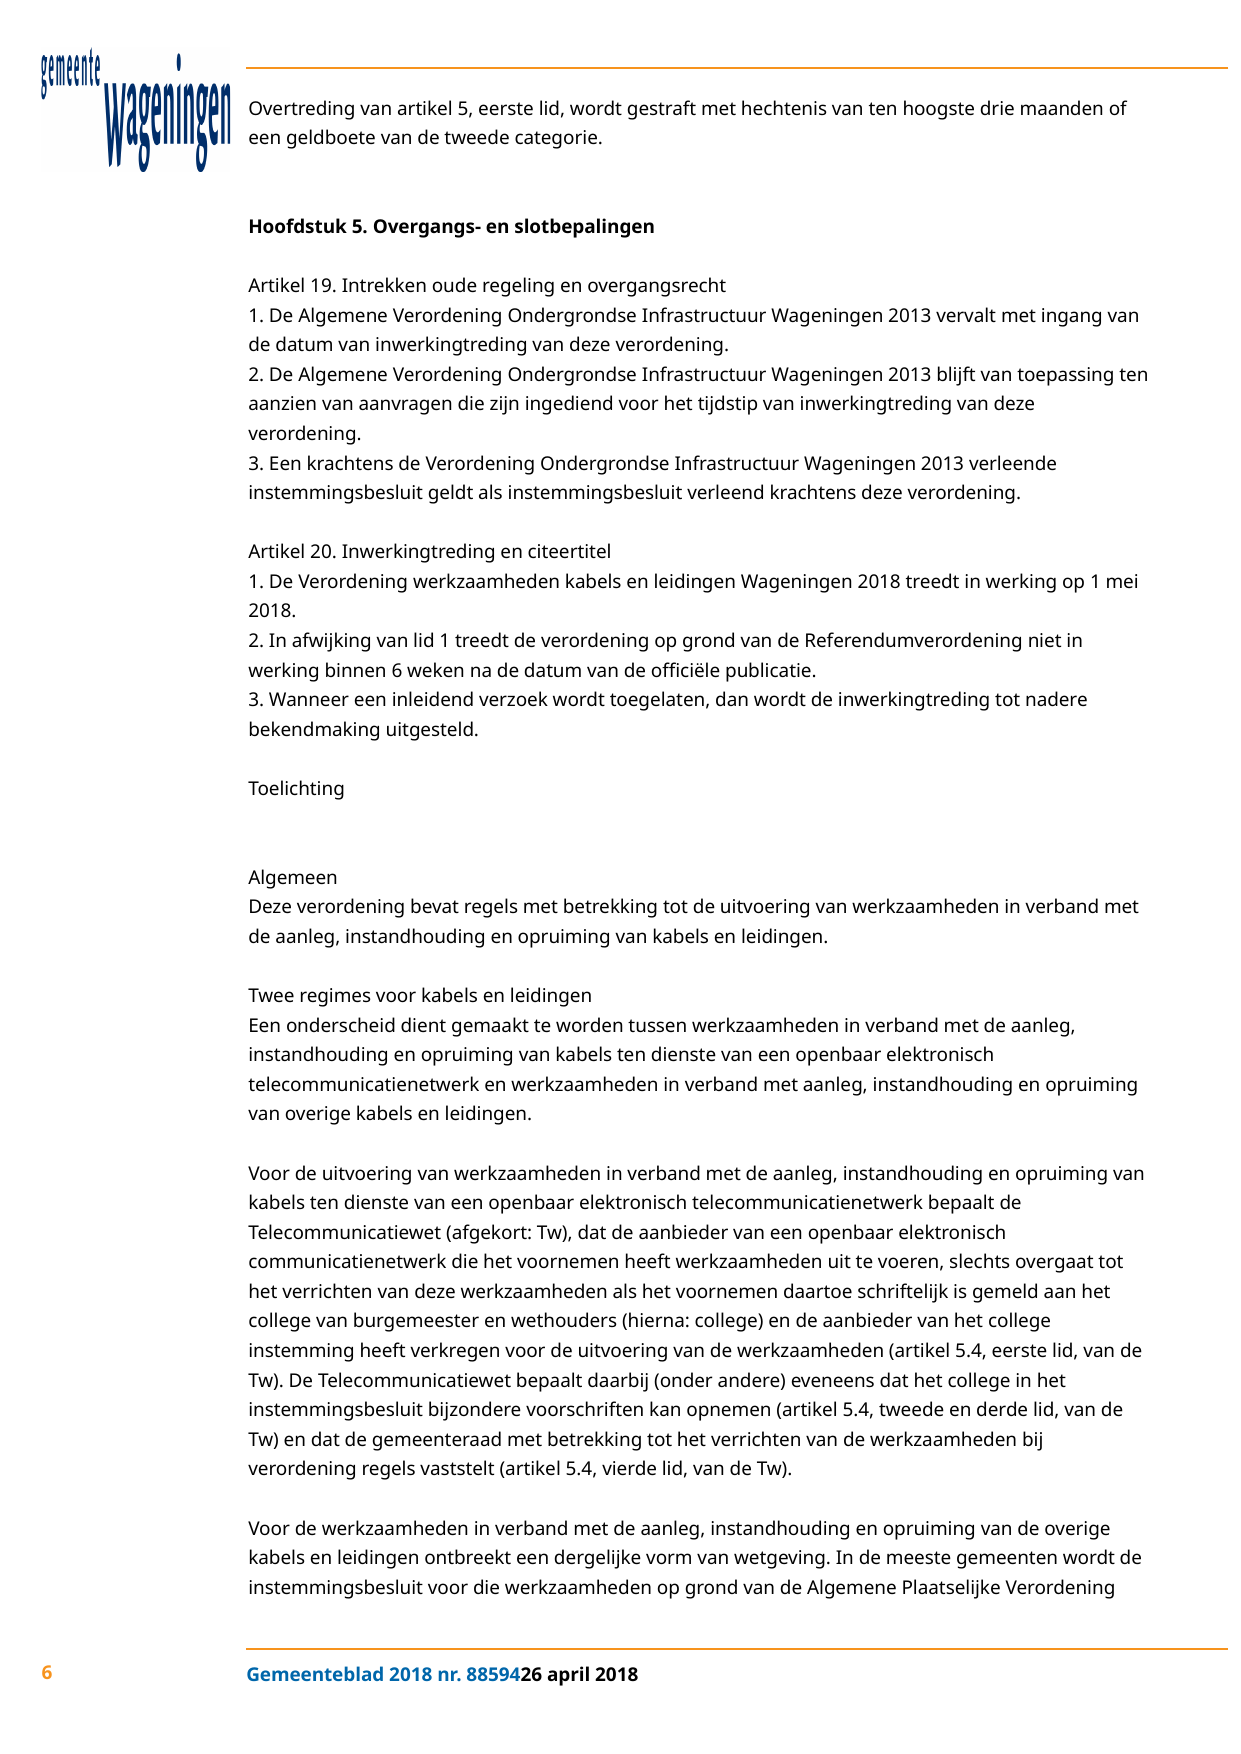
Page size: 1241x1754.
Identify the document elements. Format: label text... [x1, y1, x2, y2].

text Overtreding van artikel 5, eerste lid, wordt gestraft met hechtenis van ten hoogste drie maanden of een geldboete van de tweede categorie. [248, 95, 1152, 150]
text Toelichting [248, 775, 1152, 801]
text Twee regimes voor kabels en leidingen [248, 982, 1152, 1008]
text 3. Wanneer een inleidend verzoek wordt toegelaten, dan wordt de inwerkingtreding tot nadere bekendmaking uitgesteld. [248, 686, 1152, 742]
picture [41, 47, 231, 172]
text Artikel 20. Inwerkingtreding en citeertitel [248, 538, 1152, 564]
text Artikel 19. Intrekken oude regeling en overgangsrecht [248, 272, 1152, 298]
text 1. De Verordening werkzaamheden kabels en leidingen Wageningen 2018 treedt in werking op 1 mei 2018. [248, 568, 1152, 623]
text Algemeen [248, 864, 1152, 890]
text Deze verordening bevat regels met betrekking tot de uitvoering van werkzaamheden in verband met de aanleg, instandhouding en opruiming van kabels en leidingen. [248, 893, 1152, 949]
text Voor de werkzaamheden in verband met de aanleg, instandhouding en opruiming van de overige kabels en leidingen ontbreekt een dergelijke vorm van wetgeving. In de meeste gemeenten wordt de instemmingsbesluit voor die werkzaamheden op grond van de Algemene Plaatselijke Verordening [248, 1515, 1152, 1600]
text 3. Een krachtens de Verordening Ondergrondse Infrastructuur Wageningen 2013 verleende instemmingsbesluit geldt als instemmingsbesluit verleend krachtens deze verordening. [248, 450, 1152, 505]
text 2. In afwijking van lid 1 treedt de verordening op grond van de Referendumverordening niet in werking binnen 6 weken na de datum van de officiële publicatie. [248, 627, 1152, 683]
text 2. De Algemene Verordening Ondergrondse Infrastructuur Wageningen 2013 blijft van toepassing ten aanzien van aanvragen die zijn ingediend voor het tijdstip van inwerkingtreding van deze verordening. [248, 361, 1152, 446]
text 1. De Algemene Verordening Ondergrondse Infrastructuur Wageningen 2013 vervalt met ingang van de datum van inwerkingtreding van deze verordening. [248, 302, 1152, 357]
text Voor de uitvoering van werkzaamheden in verband met de aanleg, instandhouding en opruiming van kabels ten dienste van een openbaar elektronisch telecommunicatienetwerk bepaalt de Telecommunicatiewet (afgekort: Tw), dat de aanbieder van een openbaar elektronisch communicatienetwerk die het voornemen heeft werkzaamheden uit te voeren, slechts overgaat tot het verrichten van deze werkzaamheden als het voornemen daartoe schriftelijk is gemeld aan het college van burgemeester en wethouders (hierna: college) en de aanbieder van het college instemming heeft verkregen voor de uitvoering van de werkzaamheden (artikel 5.4, eerste lid, van de Tw). De Telecommunicatiewet bepaalt daarbij (onder andere) eveneens dat het college in het instemmingsbesluit bijzondere voorschriften kan opnemen (artikel 5.4, tweede en derde lid, van de Tw) en dat de gemeenteraad met betrekking tot het verrichten van de werkzaamheden bij verordening regels vaststelt (artikel 5.4, vierde lid, van de Tw). [248, 1160, 1152, 1481]
text Hoofdstuk 5. Overgangs- en slotbepalingen [248, 213, 1152, 239]
text Een onderscheid dient gemaakt te worden tussen werkzaamheden in verband met de aanleg, instandhouding en opruiming van kabels ten dienste van een openbaar elektronisch telecommunicatienetwerk en werkzaamheden in verband met aanleg, instandhouding en opruiming van overige kabels en leidingen. [248, 1012, 1152, 1126]
